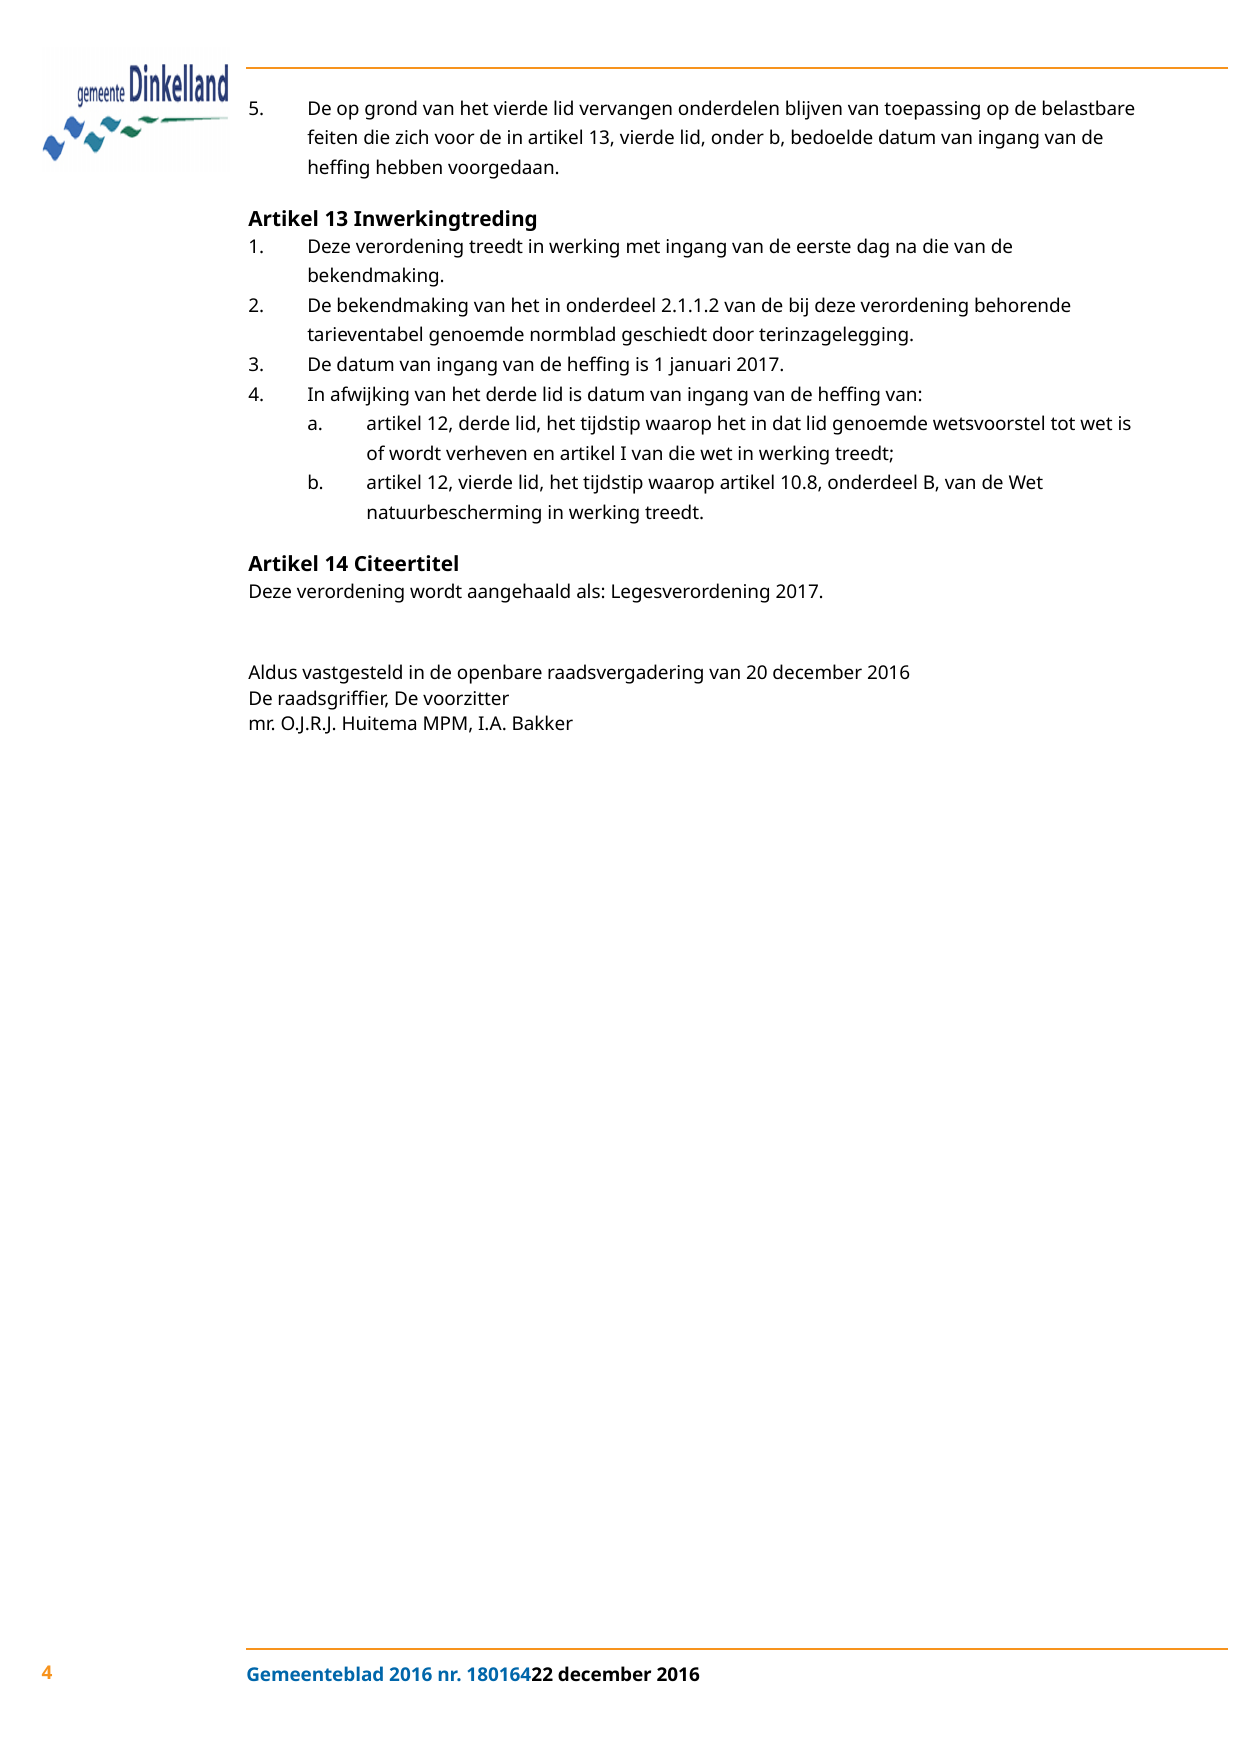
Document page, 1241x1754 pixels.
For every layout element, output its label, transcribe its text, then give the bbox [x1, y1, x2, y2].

list Deze verordening treedt in werking met ingang van de eerste dag na die van de bekendmaking. [248, 233, 1152, 288]
list De datum van ingang van de heffing is 1 januari 2017. [248, 351, 1152, 377]
list artikel 12, vierde lid, het tijdstip waarop artikel 10.8, onderdeel B, van de Wet natuurbescherming in werking treedt. [307, 469, 1152, 525]
list De bekendmaking van het in onderdeel 2.1.1.2 van de bij deze verordening behorende tarieventabel genoemde normblad geschiedt door terinzagelegging. [248, 292, 1152, 347]
list artikel 12, derde lid, het tijdstip waarop het in dat lid genoemde wetsvoorstel tot wet is of wordt verheven en artikel I van die wet in werking treedt; [307, 410, 1152, 466]
list In afwijking van het derde lid is datum van ingang van de heffing van: [248, 381, 1152, 406]
text Deze verordening wordt aangehaald als: Legesverordening 2017. [248, 578, 1152, 604]
text Artikel 14 Citeertitel [248, 549, 1152, 578]
text mr. O.J.R.J. Huitema MPM, I.A. Bakker [248, 710, 1152, 736]
picture [41, 47, 231, 172]
text Aldus vastgesteld in de openbare raadsvergadering van 20 december 2016 [248, 659, 1152, 685]
list De op grond van het vierde lid vervangen onderdelen blijven van toepassing op de belastbare feiten die zich voor de in artikel 13, vierde lid, onder b, bedoelde datum van ingang van de heffing hebben voorgedaan. [248, 95, 1152, 180]
text De raadsgriffier, De voorzitter [248, 685, 1152, 710]
text Artikel 13 Inwerkingtreding [248, 204, 1152, 233]
